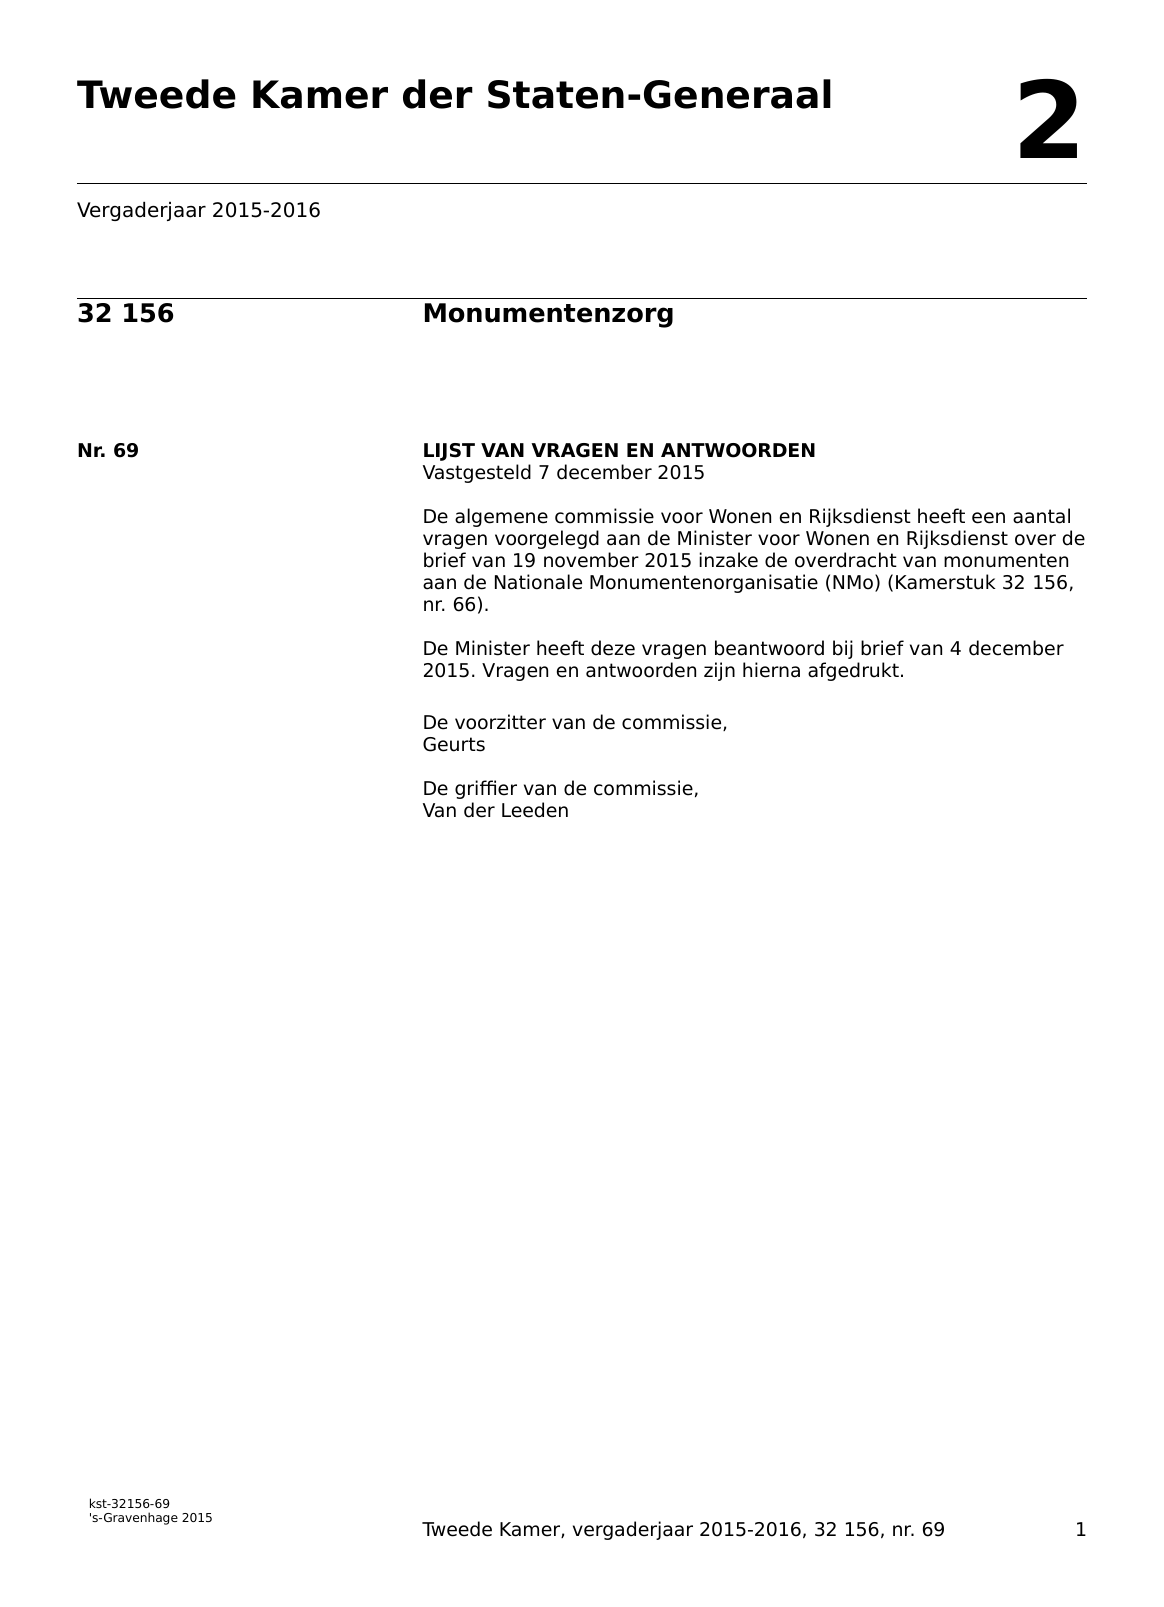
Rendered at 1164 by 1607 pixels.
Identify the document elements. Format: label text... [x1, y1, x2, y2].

table_header Tweede Kamer der Staten-Generaal [77, 59, 886, 183]
table_header 2 [886, 59, 1087, 183]
text kst-32156-69 [88, 1497, 323, 1511]
text Vastgesteld 7 december 2015 [422, 462, 1087, 484]
text De voorzitter van de commissie, Geurts [422, 712, 1087, 756]
text De algemene commissie voor Wonen en Rijksdienst heeft een aantal vragen voorgelegd aan de Minister voor Wonen en Rijksdienst over de brief van 19 november 2015 inzake de overdracht van monumenten aan de Nationale Monumentenorganisatie (NMo) (Kamerstuk 32 156, nr. 66). [422, 506, 1087, 616]
subtitle 32 156 Monumentenzorg [77, 299, 1087, 329]
text De Minister heeft deze vragen beantwoord bij brief van 4 december 2015. Vragen en antwoorden zijn hierna afgedrukt. [422, 638, 1087, 682]
text 's-Gravenhage 2015 [88, 1511, 323, 1525]
text De griffier van de commissie, Van der Leeden [422, 778, 1087, 822]
subtitle Nr. 69 LIJST VAN VRAGEN EN ANTWOORDEN [77, 440, 1087, 462]
table_cell Vergaderjaar 2015-2016 [77, 184, 1087, 298]
